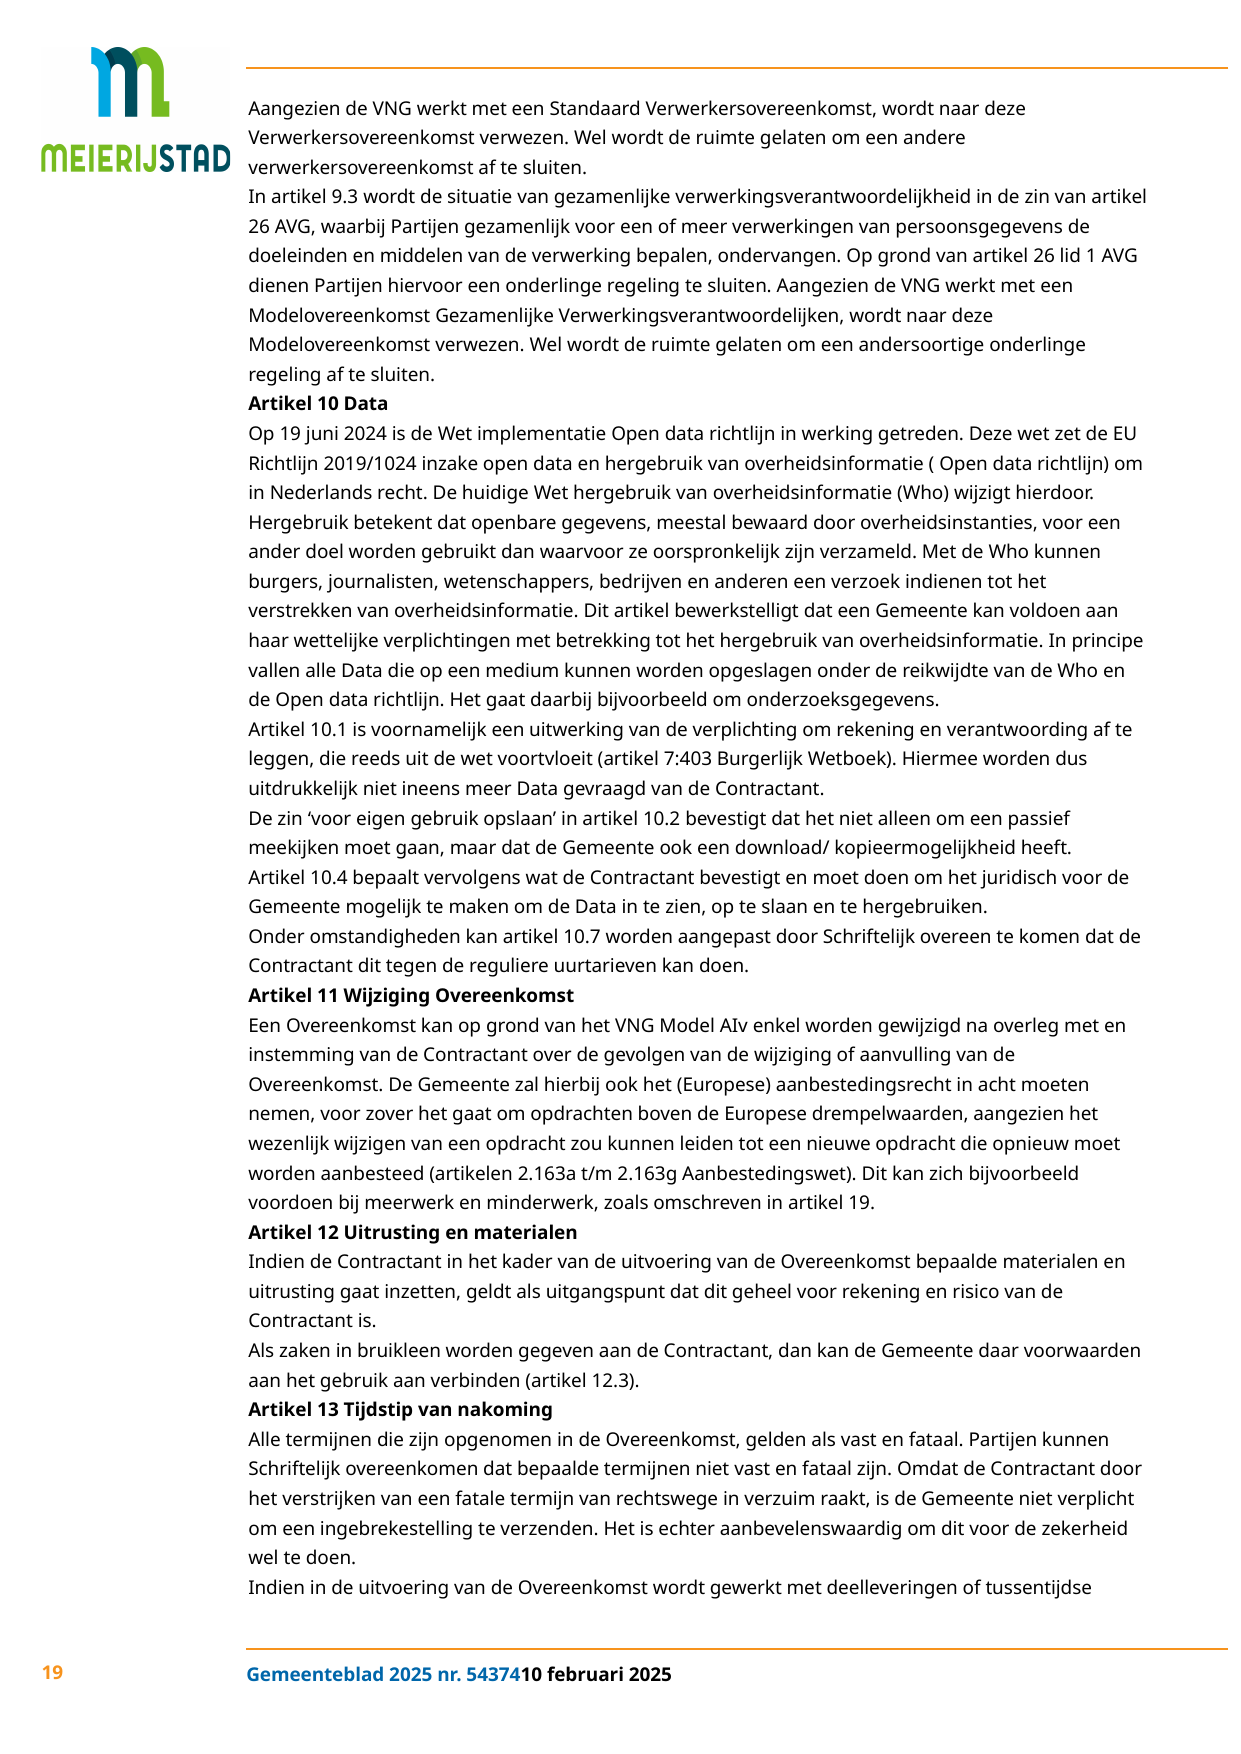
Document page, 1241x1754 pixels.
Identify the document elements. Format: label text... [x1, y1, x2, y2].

text Onder omstandigheden kan artikel 10.7 worden aangepast door Schriftelijk overeen te komen dat de Contractant dit tegen de reguliere uurtarieven kan doen. [248, 923, 1152, 978]
text Artikel 10.4 bepaalt vervolgens wat de Contractant bevestigt en moet doen om het juridisch voor de Gemeente mogelijk te maken om de Data in te zien, op te slaan en te hergebruiken. [248, 864, 1152, 919]
text Alle termijnen die zijn opgenomen in de Overeenkomst, gelden als vast en fataal. Partijen kunnen Schriftelijk overeenkomen dat bepaalde termijnen niet vast en fataal zijn. Omdat de Contractant door het verstrijken van een fatale termijn van rechtswege in verzuim raakt, is de Gemeente niet verplicht om een ingebrekestelling te verzenden. Het is echter aanbevelenswaardig om dit voor de zekerheid wel te doen. [248, 1426, 1152, 1570]
text Artikel 13 Tijdstip van nakoming [248, 1396, 1152, 1422]
text In artikel 9.3 wordt de situatie van gezamenlijke verwerkingsverantwoordelijkheid in de zin van artikel 26 AVG, waarbij Partijen gezamenlijk voor een of meer verwerkingen van persoonsgegevens de doeleinden en middelen van de verwerking bepalen, ondervangen. Op grond van artikel 26 lid 1 AVG dienen Partijen hiervoor een onderlinge regeling te sluiten. Aangezien de VNG werkt met een Modelovereenkomst Gezamenlijke Verwerkingsverantwoordelijken, wordt naar deze Modelovereenkomst verwezen. Wel wordt de ruimte gelaten om een andersoortige onderlinge regeling af te sluiten. [248, 183, 1152, 387]
picture [41, 47, 231, 172]
text Artikel 12 Uitrusting en materialen [248, 1219, 1152, 1245]
text Aangezien de VNG werkt met een Standaard Verwerkersovereenkomst, wordt naar deze Verwerkersovereenkomst verwezen. Wel wordt de ruimte gelaten om een andere verwerkersovereenkomst af te sluiten. [248, 95, 1152, 180]
text Op 19 juni 2024 is de Wet implementatie Open data richtlijn in werking getreden. Deze wet zet de EU Richtlijn 2019/1024 inzake open data en hergebruik van overheidsinformatie ( Open data richtlijn) om in Nederlands recht. De huidige Wet hergebruik van overheidsinformatie (Who) wijzigt hierdoor. Hergebruik betekent dat openbare gegevens, meestal bewaard door overheidsinstanties, voor een ander doel worden gebruikt dan waarvoor ze oorspronkelijk zijn verzameld. Met de Who kunnen burgers, journalisten, wetenschappers, bedrijven en anderen een verzoek indienen tot het verstrekken van overheidsinformatie. Dit artikel bewerkstelligt dat een Gemeente kan voldoen aan haar wettelijke verplichtingen met betrekking tot het hergebruik van overheidsinformatie. In principe vallen alle Data die op een medium kunnen worden opgeslagen onder de reikwijdte van de Who en de Open data richtlijn. Het gaat daarbij bijvoorbeeld om onderzoeksgegevens. [248, 420, 1152, 712]
text De zin ‘voor eigen gebruik opslaan’ in artikel 10.2 bevestigt dat het niet alleen om een passief meekijken moet gaan, maar dat de Gemeente ook een download/ kopieermogelijkheid heeft. [248, 805, 1152, 860]
text Artikel 10 Data [248, 391, 1152, 416]
text Indien in de uitvoering van de Overeenkomst wordt gewerkt met deelleveringen of tussentijdse [248, 1574, 1152, 1600]
text Indien de Contractant in het kader van de uitvoering van de Overeenkomst bepaalde materialen en uitrusting gaat inzetten, geldt als uitgangspunt dat dit geheel voor rekening en risico van de Contractant is. [248, 1248, 1152, 1333]
text Een Overeenkomst kan op grond van het VNG Model AIv enkel worden gewijzigd na overleg met en instemming van de Contractant over de gevolgen van de wijziging of aanvulling van de Overeenkomst. De Gemeente zal hierbij ook het (Europese) aanbestedingsrecht in acht moeten nemen, voor zover het gaat om opdrachten boven de Europese drempelwaarden, aangezien het wezenlijk wijzigen van een opdracht zou kunnen leiden tot een nieuwe opdracht die opnieuw moet worden aanbesteed (artikelen 2.163a t/m 2.163g Aanbestedingswet). Dit kan zich bijvoorbeeld voordoen bij meerwerk en minderwerk, zoals omschreven in artikel 19. [248, 1012, 1152, 1215]
text Artikel 11 Wijziging Overeenkomst [248, 982, 1152, 1008]
text Als zaken in bruikleen worden gegeven aan de Contractant, dan kan de Gemeente daar voorwaarden aan het gebruik aan verbinden (artikel 12.3). [248, 1337, 1152, 1393]
text Artikel 10.1 is voornamelijk een uitwerking van de verplichting om rekening en verantwoording af te leggen, die reeds uit de wet voortvloeit (artikel 7:403 Burgerlijk Wetboek). Hiermee worden dus uitdrukkelijk niet ineens meer Data gevraagd van de Contractant. [248, 716, 1152, 801]
